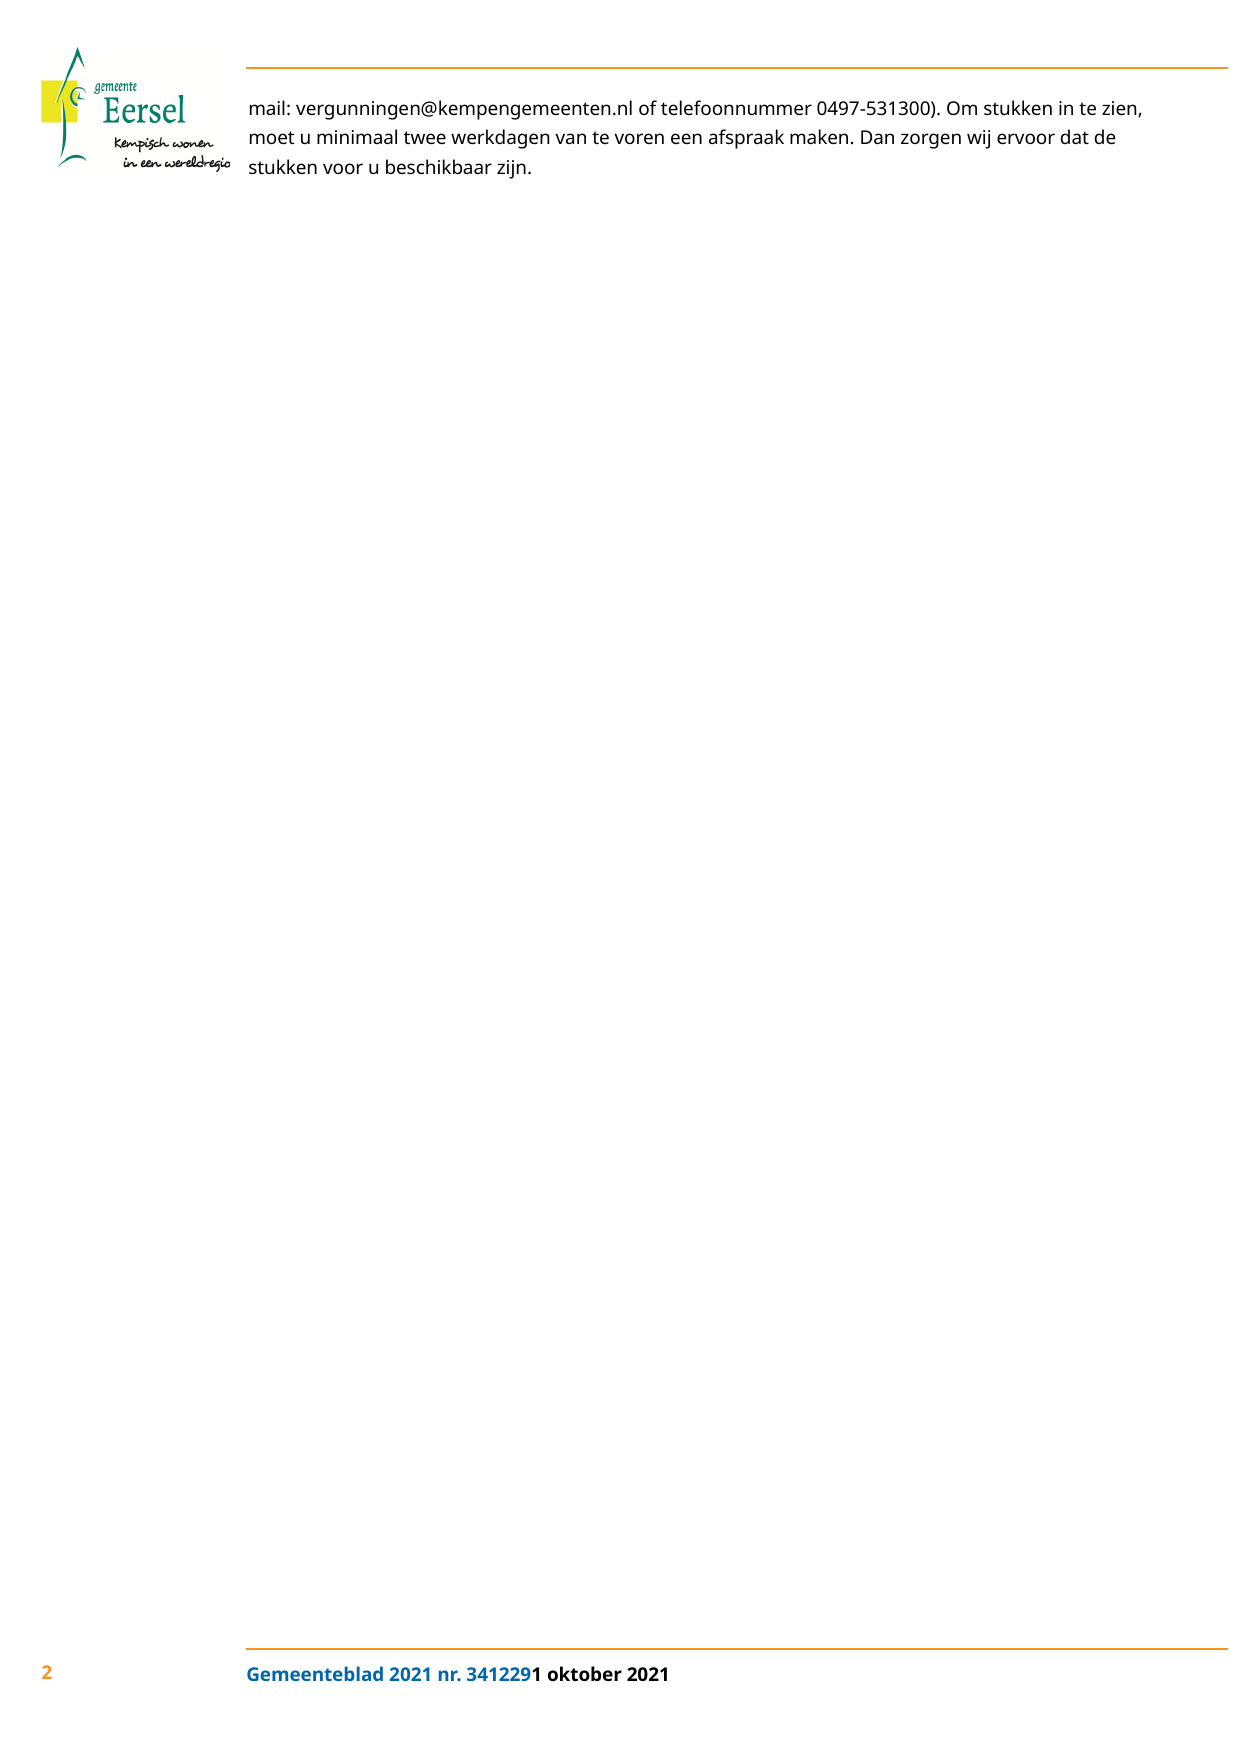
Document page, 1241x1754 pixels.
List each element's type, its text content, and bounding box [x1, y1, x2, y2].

text mail: vergunningen@kempengemeenten.nl of telefoonnummer 0497-531300). Om stukken in te zien, moet u minimaal twee werkdagen van te voren een afspraak maken. Dan zorgen wij ervoor dat de stukken voor u beschikbaar zijn. [248, 95, 1152, 180]
picture [41, 47, 231, 172]
